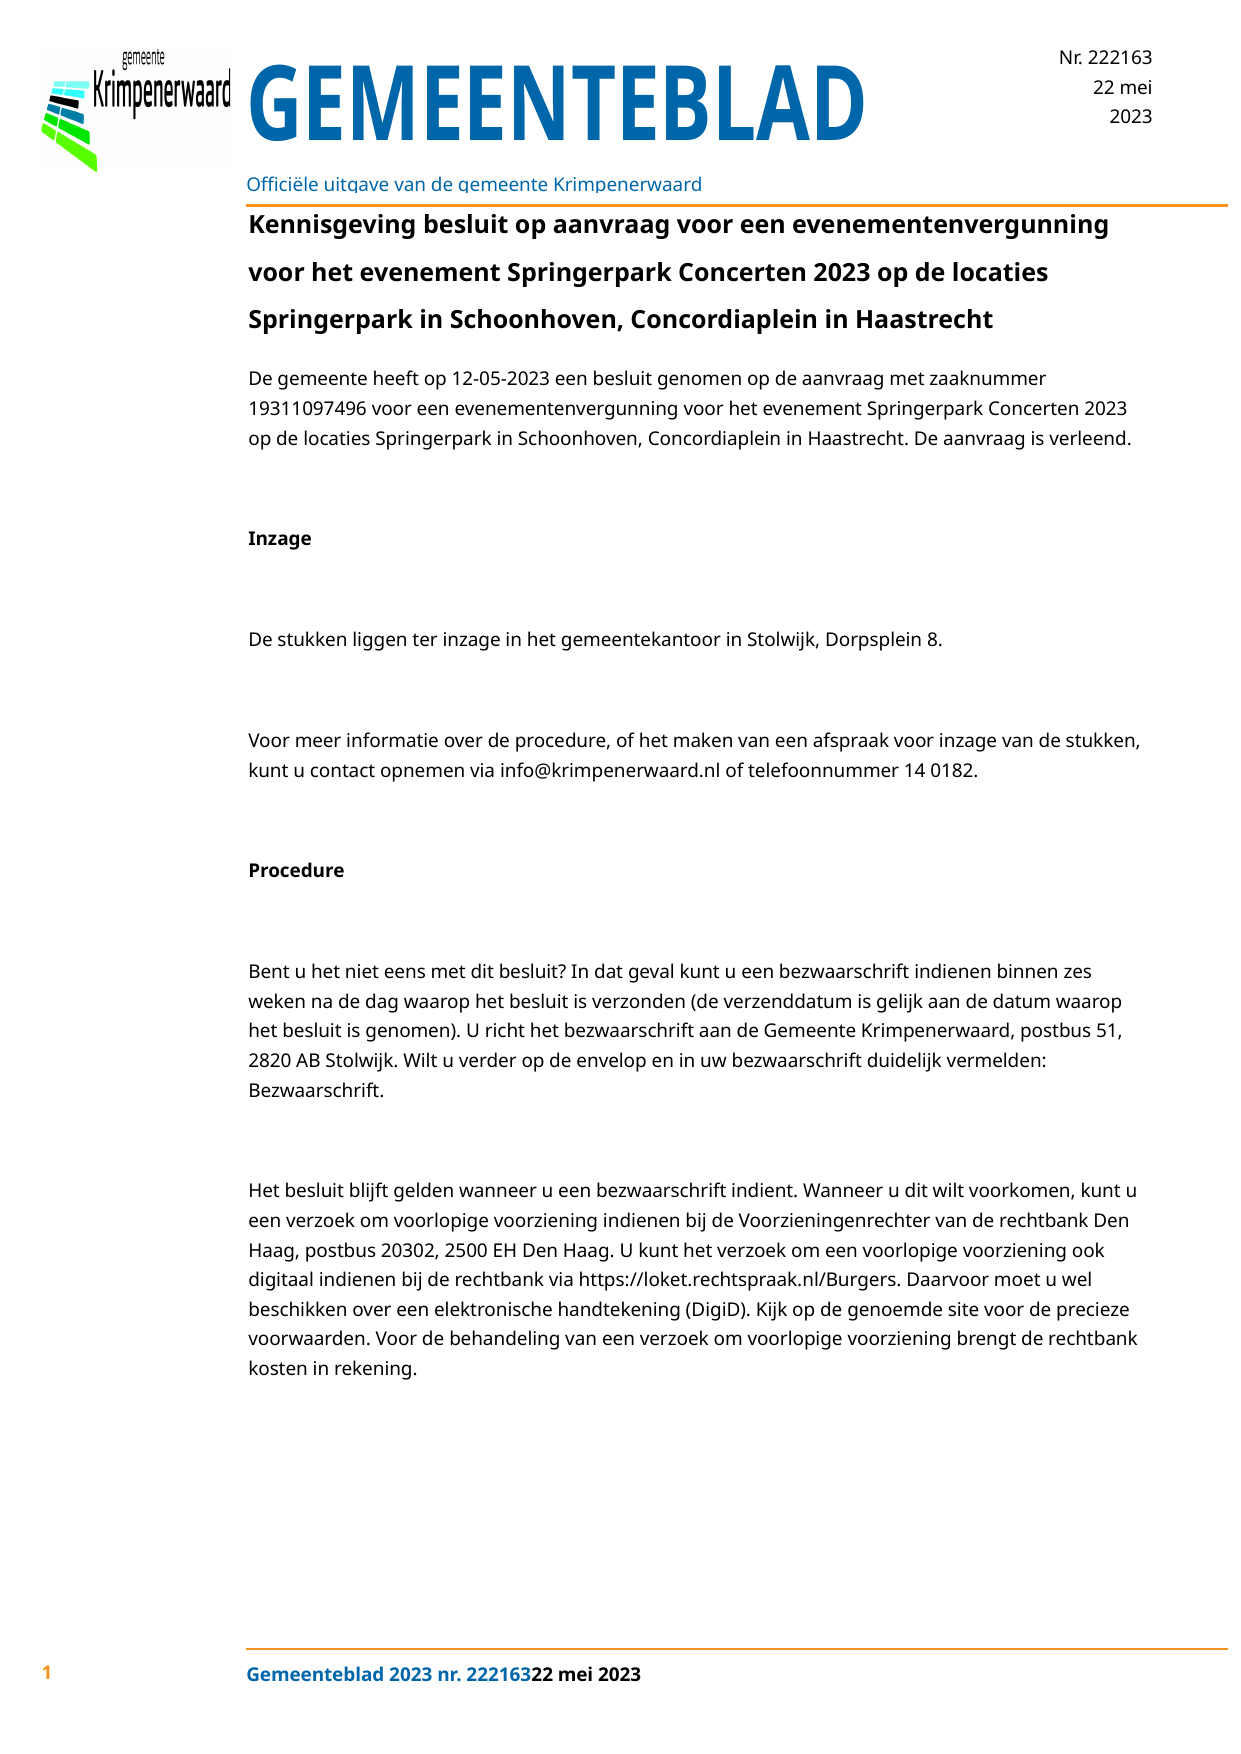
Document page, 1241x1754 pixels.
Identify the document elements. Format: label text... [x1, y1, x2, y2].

text Kennisgeving besluit op aanvraag voor een evenementenvergunning voor het evenement Springerpark Concerten 2023 op de locaties Springerpark in Schoonhoven, Concordiaplein in Haastrecht [248, 207, 1152, 336]
picture [41, 47, 231, 172]
text De gemeente heeft op 12-05-2023 een besluit genomen op de aanvraag met zaaknummer 19311097496 voor een evenementenvergunning voor het evenement Springerpark Concerten 2023 op de locaties Springerpark in Schoonhoven, Concordiaplein in Haastrecht. De aanvraag is verleend. [248, 366, 1152, 450]
text Inzage [248, 526, 1152, 551]
text De stukken liggen ter inzage in het gemeentekantoor in Stolwijk, Dorpsplein 8. [248, 626, 1152, 652]
text Voor meer informatie over de procedure, of het maken van een afspraak voor inzage van de stukken, kunt u contact opnemen via info@krimpenerwaard.nl of telefoonnummer 14 0182. [248, 727, 1152, 782]
text Het besluit blijft gelden wanneer u een bezwaarschrift indient. Wanneer u dit wilt voorkomen, kunt u een verzoek om voorlopige voorziening indienen bij de Voorzieningenrechter van de rechtbank Den Haag, postbus 20302, 2500 EH Den Haag. U kunt het verzoek om een voorlopige voorziening ook digitaal indienen bij de rechtbank via https://loket.rechtspraak.nl/Burgers. Daarvoor moet u wel beschikken over een elektronische handtekening (DigiD). Kijk op de genoemde site voor de precieze voorwaarden. Voor de behandeling van een verzoek om voorlopige voorziening brengt de rechtbank kosten in rekening. [248, 1178, 1152, 1381]
text Bent u het niet eens met dit besluit? In dat geval kunt u een bezwaarschrift indienen binnen zes weken na de dag waarop het besluit is verzonden (de verzenddatum is gelijk aan de datum waarop het besluit is genomen). U richt het bezwaarschrift aan de Gemeente Krimpenerwaard, postbus 51, 2820 AB Stolwijk. Wilt u verder op de envelop en in uw bezwaarschrift duidelijk vermelden: Bezwaarschrift. [248, 958, 1152, 1102]
text Procedure [248, 858, 1152, 883]
